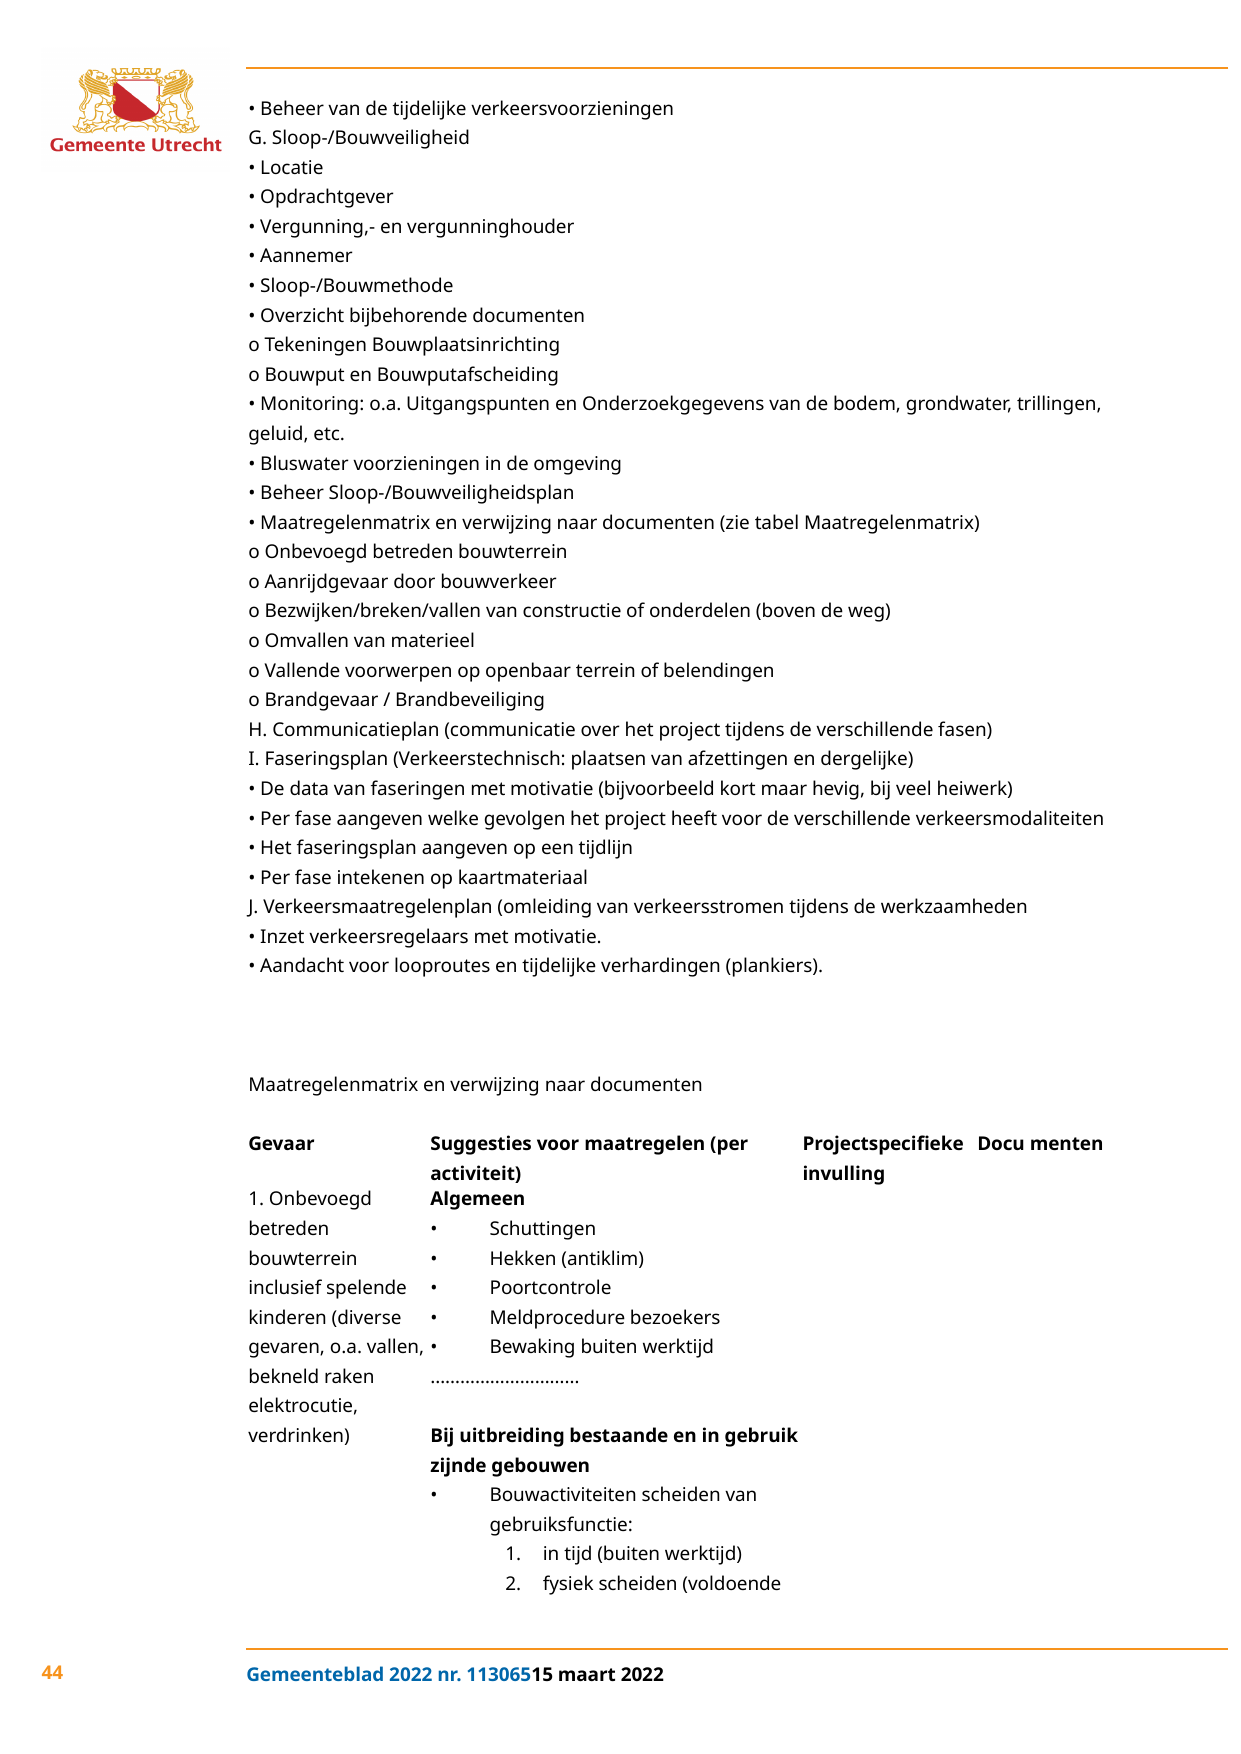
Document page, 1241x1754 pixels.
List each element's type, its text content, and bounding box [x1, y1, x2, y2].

text • Beheer van de tijdelijke verkeersvoorzieningen [248, 95, 1152, 121]
text o Bouwput en Bouwputafscheiding [248, 361, 1152, 387]
text • Per fase aangeven welke gevolgen het project heeft voor de verschillende verkeersmodaliteiten [248, 805, 1152, 831]
text o Vallende voorwerpen op openbaar terrein of belendingen [248, 657, 1152, 683]
text o Tekeningen Bouwplaatsinrichting [248, 331, 1152, 357]
text • De data van faseringen met motivatie (bijvoorbeeld kort maar hevig, bij veel heiwerk) [248, 775, 1152, 801]
text • Aannemer [248, 243, 1152, 268]
text Maatregelenmatrix en verwijzing naar documenten [248, 1071, 1152, 1097]
table_header Gevaar [248, 1130, 430, 1186]
table_cell [802, 1186, 977, 1596]
text • Beheer Sloop-/Bouwveiligheidsplan [248, 479, 1152, 505]
text • Opdrachtgever [248, 183, 1152, 209]
text • Bluswater voorzieningen in de omgeving [248, 450, 1152, 476]
text • Maatregelenmatrix en verwijzing naar documenten (zie tabel Maatregelenmatrix) [248, 509, 1152, 535]
table_cell 1. Onbevoegd betreden bouwterrein inclusief spelende kinderen (diverse gevaren, o.a. vallen, bekneld raken elektrocutie, verdrinken) [248, 1186, 430, 1596]
table_header Projectspecifieke invulling [802, 1130, 977, 1186]
text • Sloop-/Bouwmethode [248, 272, 1152, 298]
text • Het faseringsplan aangeven op een tijdlijn [248, 834, 1152, 860]
text H. Communicatieplan (communicatie over het project tijdens de verschillende fasen) [248, 716, 1152, 742]
table_header Suggesties voor maatregelen (per activiteit) [430, 1130, 802, 1186]
text o Aanrijdgevaar door bouwverkeer [248, 568, 1152, 594]
text • Per fase intekenen op kaartmateriaal [248, 864, 1152, 890]
text • Monitoring: o.a. Uitgangspunten en Onderzoekgegevens van de bodem, grondwater, trillingen, geluid, etc. [248, 391, 1152, 446]
text • Vergunning,- en vergunninghouder [248, 213, 1152, 239]
text • Inzet verkeersregelaars met motivatie. [248, 923, 1152, 949]
text G. Sloop-/Bouwveiligheid [248, 124, 1152, 150]
table_cell Algemeen Schuttingen Hekken (antiklim) Poortcontrole Meldprocedure bezoekers Bewaking buiten werktijd ………………………… Bij uitbreiding bestaande en in gebruik zijnde gebouwen Bouwactiviteiten scheiden van gebruiksfunctie: in tijd (buiten werktijd) fysiek scheiden (voldoende [430, 1186, 802, 1596]
text • Locatie [248, 154, 1152, 180]
text o Omvallen van materieel [248, 627, 1152, 653]
table_cell [977, 1186, 1152, 1596]
table_header Docu menten [977, 1130, 1152, 1186]
picture [41, 47, 231, 172]
text • Aandacht voor looproutes en tijdelijke verhardingen (plankiers). [248, 953, 1152, 978]
text I. Faseringsplan (Verkeerstechnisch: plaatsen van afzettingen en dergelijke) [248, 746, 1152, 771]
text J. Verkeersmaatregelenplan (omleiding van verkeersstromen tijdens de werkzaamheden [248, 893, 1152, 919]
text o Bezwijken/breken/vallen van constructie of onderdelen (boven de weg) [248, 598, 1152, 623]
text • Overzicht bijbehorende documenten [248, 302, 1152, 328]
text o Brandgevaar / Brandbeveiliging [248, 686, 1152, 712]
text o Onbevoegd betreden bouwterrein [248, 538, 1152, 564]
